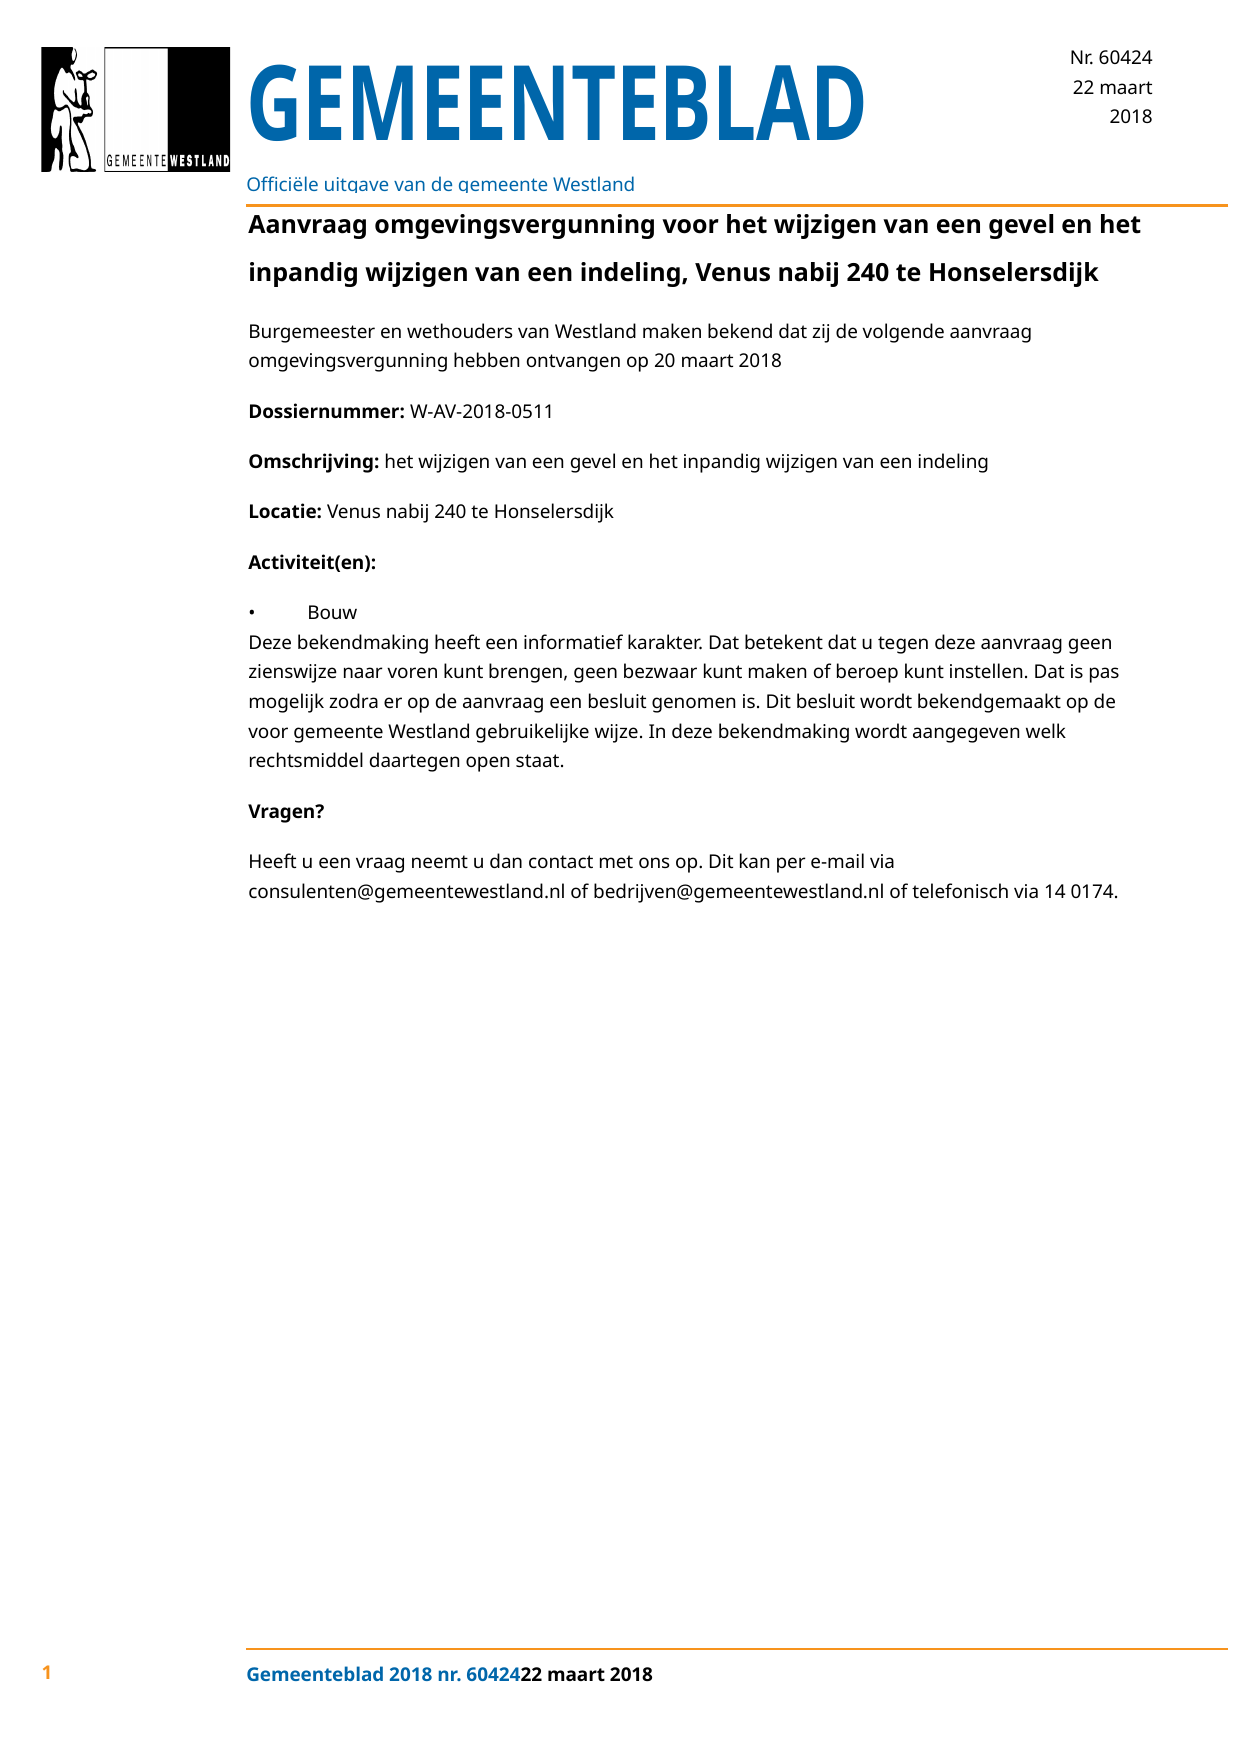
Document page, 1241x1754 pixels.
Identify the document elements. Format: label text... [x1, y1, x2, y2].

text Omschrijving: het wijzigen van een gevel en het inpandig wijzigen van een indeling [248, 448, 1152, 474]
picture [41, 47, 231, 172]
text Burgemeester en wethouders van Westland maken bekend dat zij de volgende aanvraag omgevingsvergunning hebben ontvangen op 20 maart 2018 [248, 318, 1152, 373]
text Dossiernummer: W-AV-2018-0511 [248, 398, 1152, 424]
text Activiteit(en): [248, 549, 1152, 575]
text Locatie: Venus nabij 240 te Honselersdijk [248, 499, 1152, 524]
text Aanvraag omgevingsvergunning voor het wijzigen van een gevel en het inpandig wijzigen van een indeling, Venus nabij 240 te Honselersdijk [248, 207, 1152, 288]
list Bouw [248, 599, 1152, 625]
text Heeft u een vraag neemt u dan contact met ons op. Dit kan per e-mail via consulenten@gemeentewestland.nl of bedrijven@gemeentewestland.nl of telefonisch via 14 0174. [248, 848, 1152, 904]
text Vragen? [248, 798, 1152, 824]
text Deze bekendmaking heeft een informatief karakter. Dat betekent dat u tegen deze aanvraag geen zienswijze naar voren kunt brengen, geen bezwaar kunt maken of beroep kunt instellen. Dat is pas mogelijk zodra er op de aanvraag een besluit genomen is. Dit besluit wordt bekendgemaakt op de voor gemeente Westland gebruikelijke wijze. In deze bekendmaking wordt aangegeven welk rechtsmiddel daartegen open staat. [248, 629, 1152, 773]
